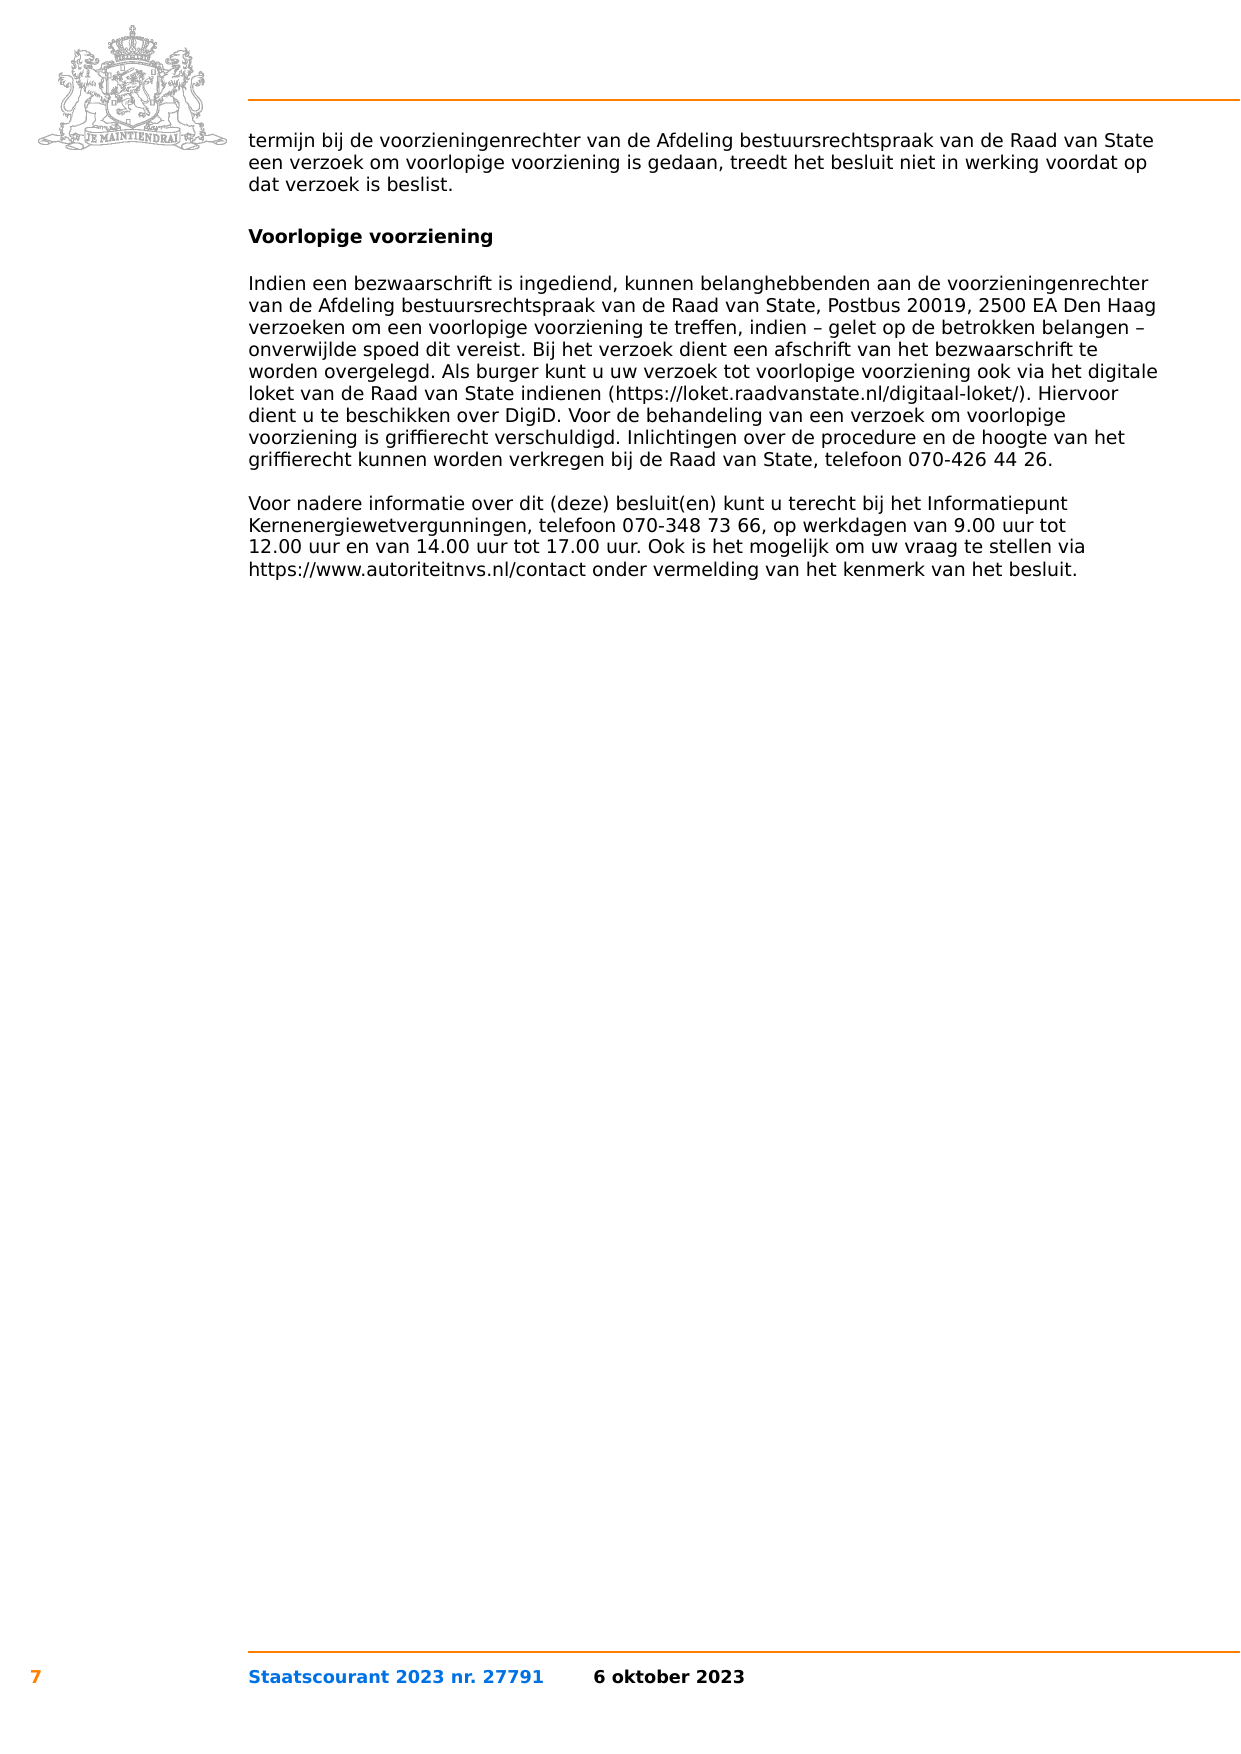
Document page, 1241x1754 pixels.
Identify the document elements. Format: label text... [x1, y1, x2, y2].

subtitle Voorlopige voorziening [248, 226, 1163, 248]
text Voor nadere informatie over dit (deze) besluit(en) kunt u terecht bij het Informatiepunt Kernenergiewetvergunningen, telefoon 070-348 73 66, op werkdagen van 9.00 uur tot 12.00 uur en van 14.00 uur tot 17.00 uur. Ook is het mogelijk om uw vraag te stellen via https://www.autoriteitnvs.nl/contact onder vermelding van het kenmerk van het besluit. [248, 492, 1163, 580]
picture [38, 25, 227, 150]
text Indien een bezwaarschrift is ingediend, kunnen belanghebbenden aan de voorzieningenrechter van de Afdeling bestuursrechtspraak van de Raad van State, Postbus 20019, 2500 EA Den Haag verzoeken om een voorlopige voorziening te treffen, indien – gelet op de betrokken belangen – onverwijlde spoed dit vereist. Bij het verzoek dient een afschrift van het bezwaarschrift te worden overgelegd. Als burger kunt u uw verzoek tot voorlopige voorziening ook via het digitale loket van de Raad van State indienen (https://loket.raadvanstate.nl/digitaal-loket/). Hiervoor dient u te beschikken over DigiD. Voor de behandeling van een verzoek om voorlopige voorziening is griffierecht verschuldigd. Inlichtingen over de procedure en de hoogte van het griffierecht kunnen worden verkregen bij de Raad van State, telefoon 070-426 44 26. [248, 273, 1163, 471]
text termijn bij de voorzieningenrechter van de Afdeling bestuursrechtspraak van de Raad van State een verzoek om voorlopige voorziening is gedaan, treedt het besluit niet in werking voordat op dat verzoek is beslist. [248, 130, 1163, 196]
